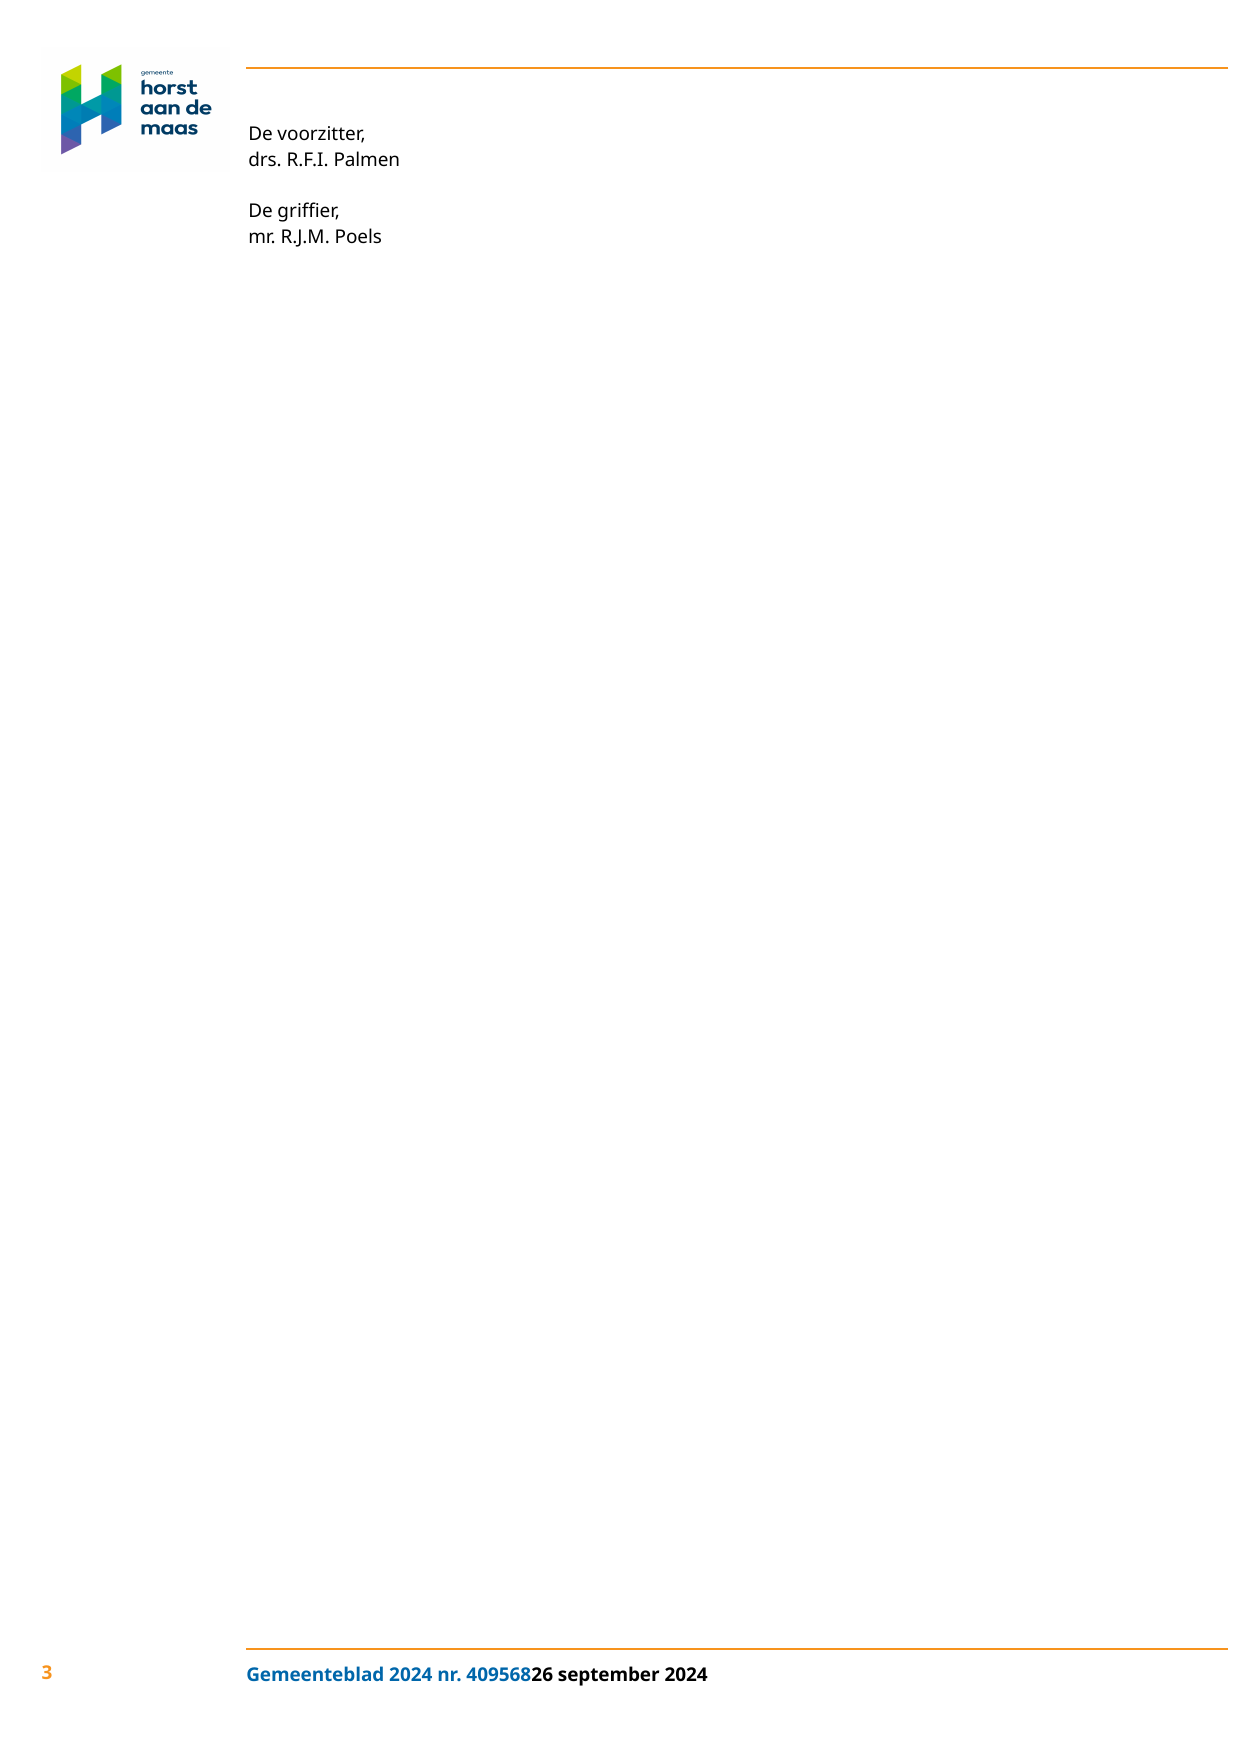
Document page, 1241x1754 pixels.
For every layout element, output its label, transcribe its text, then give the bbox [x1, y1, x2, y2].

text De voorzitter, [248, 121, 1152, 146]
text De griffier, [248, 198, 1152, 223]
text drs. R.F.I. Palmen [248, 146, 1152, 172]
picture [41, 47, 231, 172]
text mr. R.J.M. Poels [248, 223, 1152, 249]
